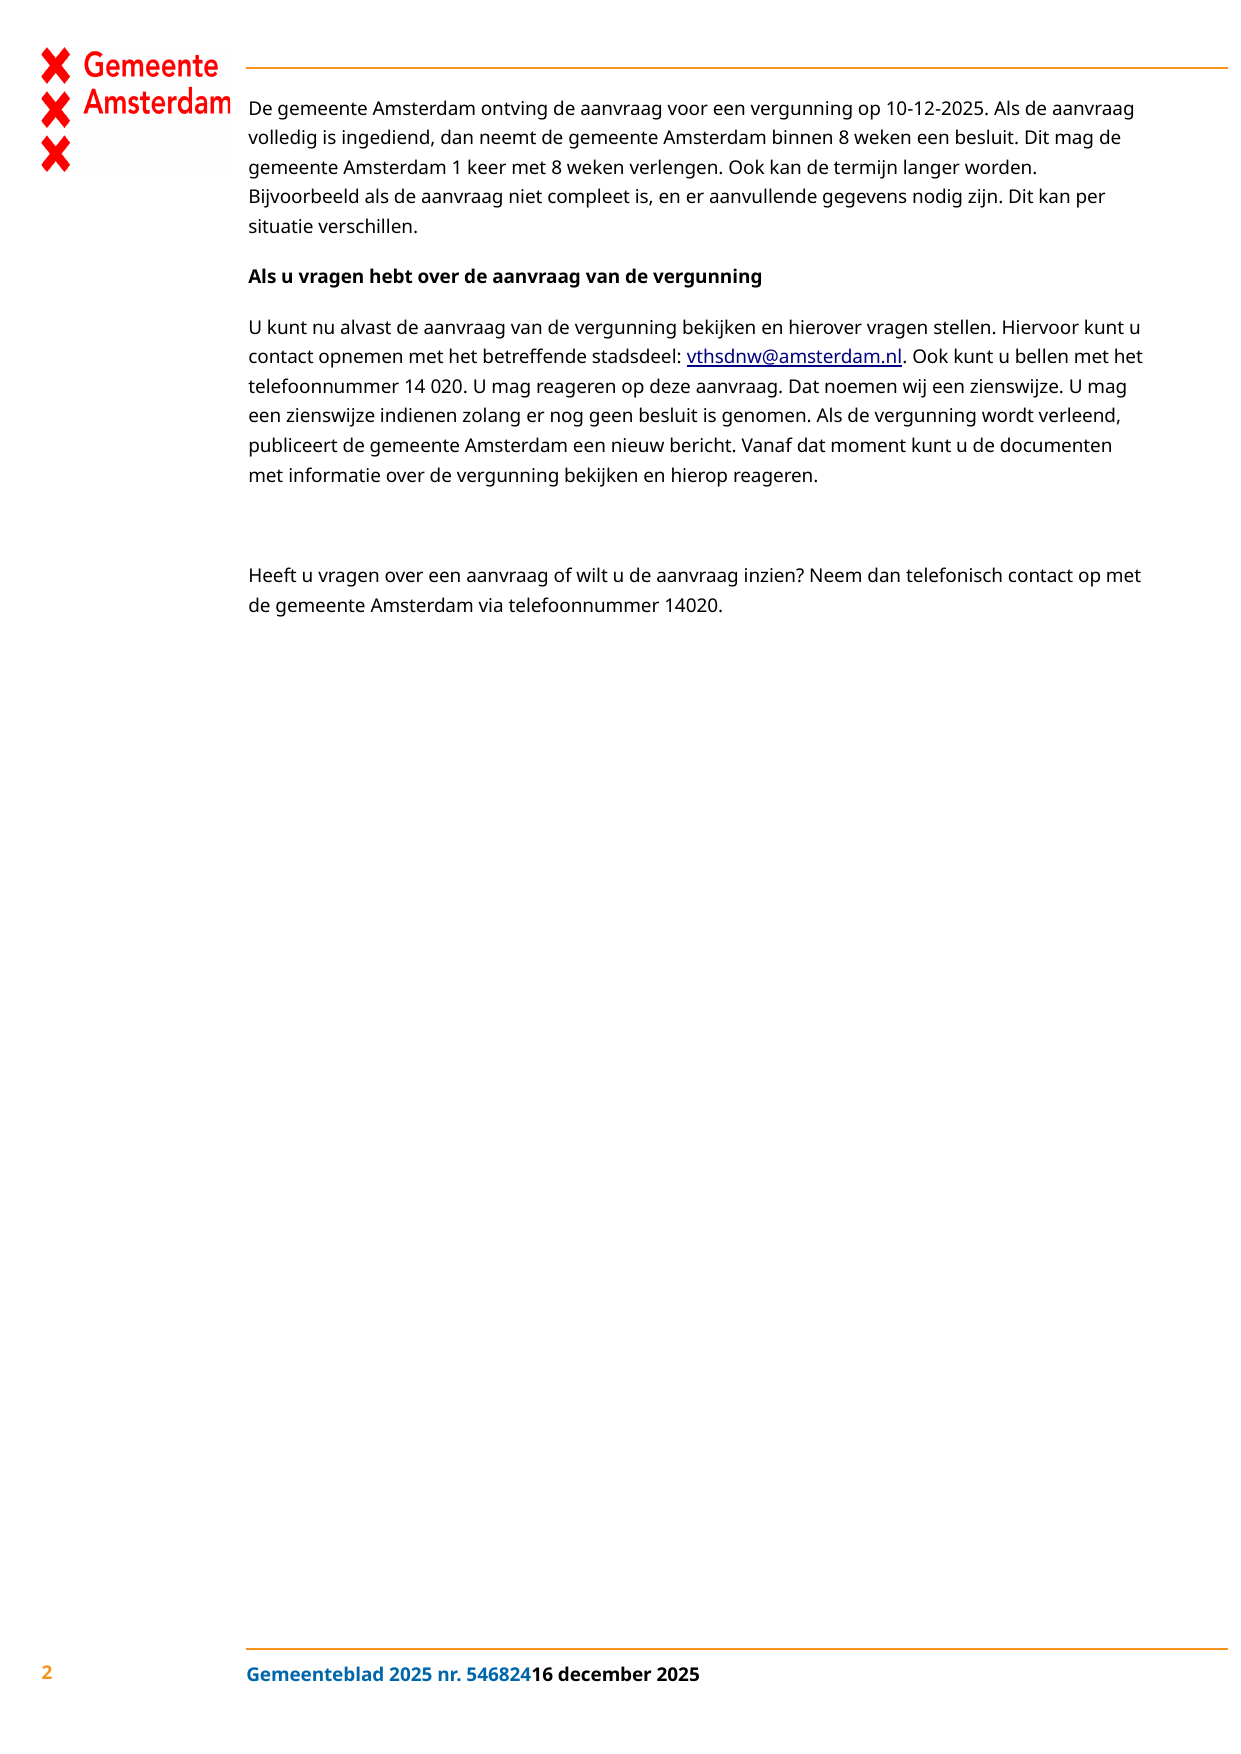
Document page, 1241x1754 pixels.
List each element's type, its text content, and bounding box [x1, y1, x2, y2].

text U kunt nu alvast de aanvraag van de vergunning bekijken en hierover vragen stellen. Hiervoor kunt u contact opnemen met het betreffende stadsdeel: vthsdnw@amsterdam.nl. Ook kunt u bellen met het telefoonnummer 14 020. U mag reageren op deze aanvraag. Dat noemen wij een zienswijze. U mag een zienswijze indienen zolang er nog geen besluit is genomen. Als de vergunning wordt verleend, publiceert de gemeente Amsterdam een nieuw bericht. Vanaf dat moment kunt u de documenten met informatie over de vergunning bekijken en hierop reageren. [248, 314, 1152, 488]
picture [41, 47, 231, 172]
text Heeft u vragen over een aanvraag of wilt u de aanvraag inzien? Neem dan telefonisch contact op met de gemeente Amsterdam via telefoonnummer 14020. [248, 563, 1152, 618]
text De gemeente Amsterdam ontving de aanvraag voor een vergunning op 10-12-2025. Als de aanvraag volledig is ingediend, dan neemt de gemeente Amsterdam binnen 8 weken een besluit. Dit mag de gemeente Amsterdam 1 keer met 8 weken verlengen. Ook kan de termijn langer worden. Bijvoorbeeld als de aanvraag niet compleet is, en er aanvullende gegevens nodig zijn. Dit kan per situatie verschillen. [248, 95, 1152, 239]
text Als u vragen hebt over de aanvraag van de vergunning [248, 263, 1152, 289]
